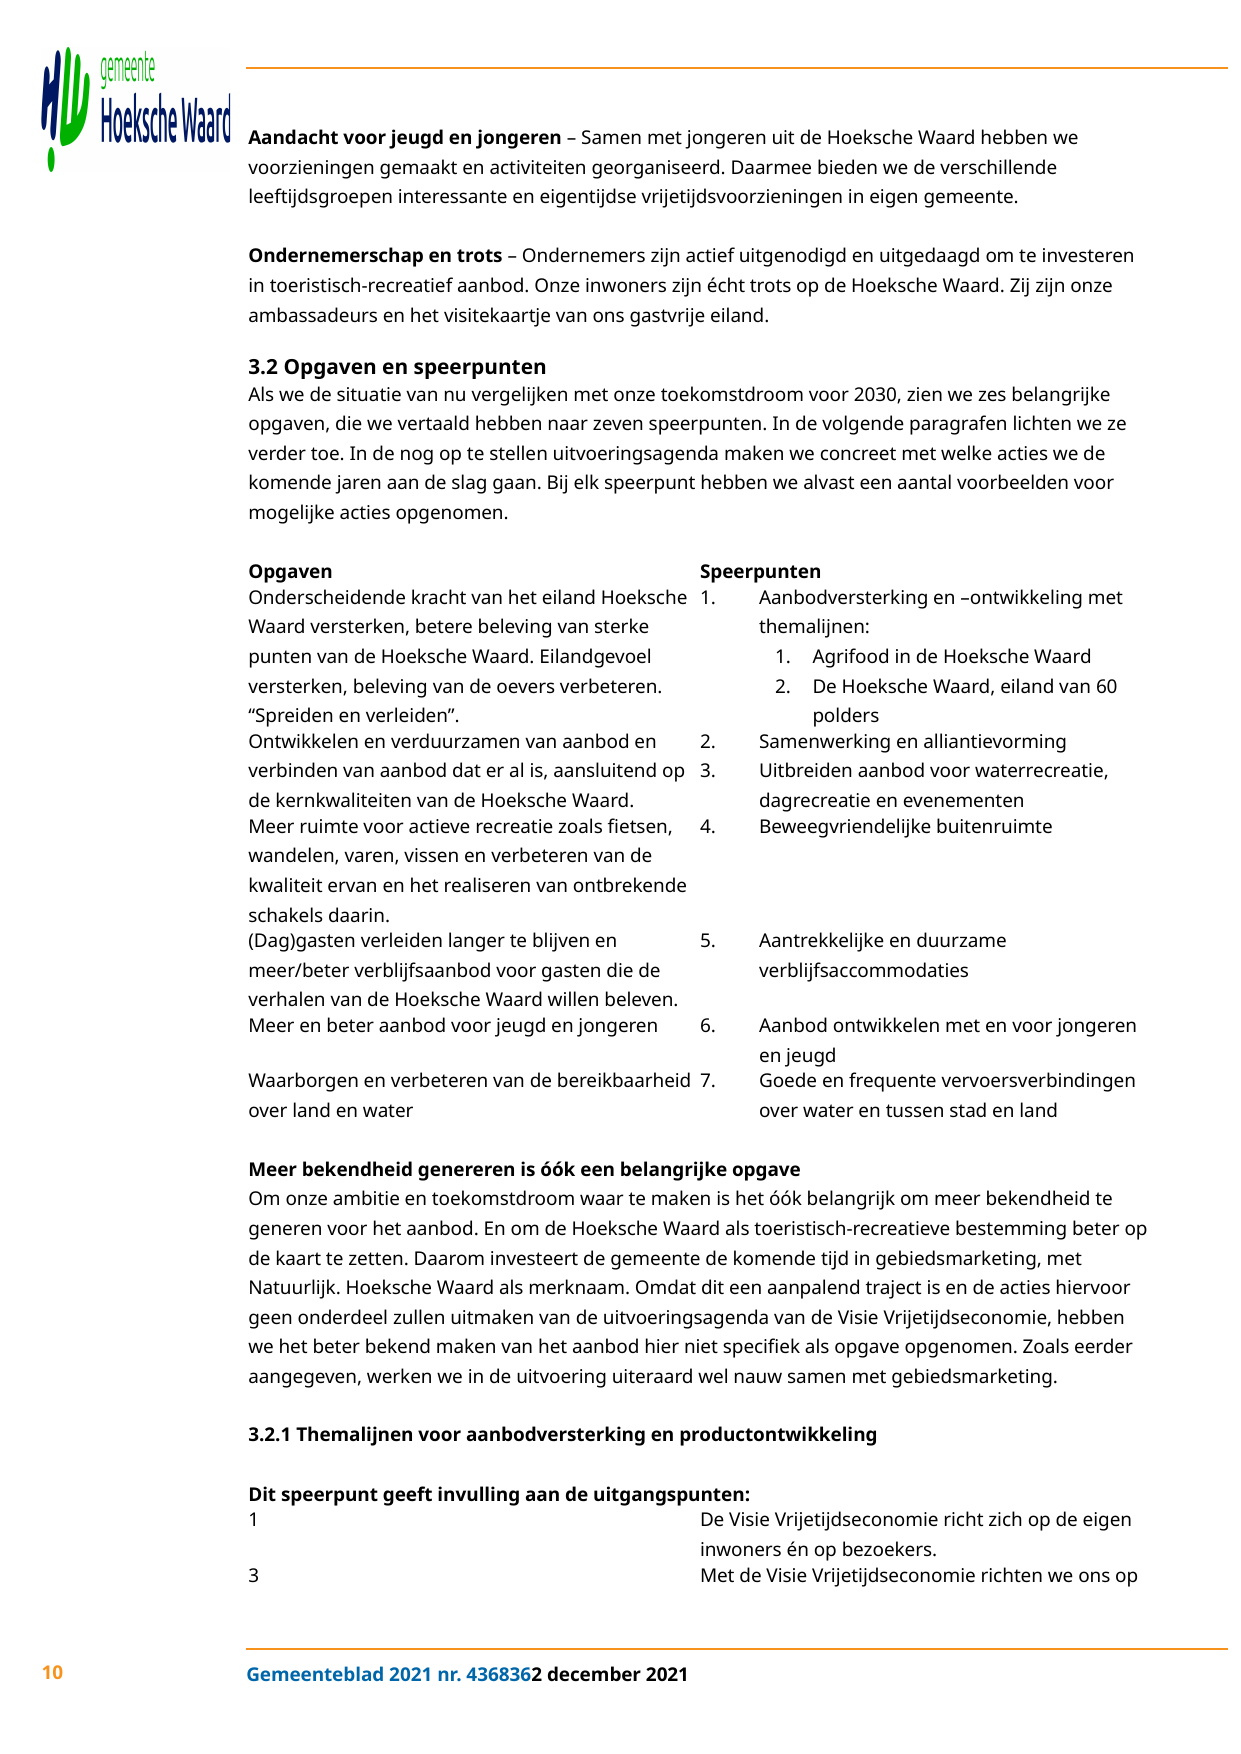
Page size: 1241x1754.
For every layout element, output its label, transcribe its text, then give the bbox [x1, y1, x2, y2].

table_cell Onderscheidende kracht van het eiland Hoeksche Waard versterken, betere beleving van sterke punten van de Hoeksche Waard. Eilandgevoel versterken, beleving van de oevers verbeteren. “Spreiden en verleiden”. [248, 584, 700, 728]
table_header Opgaven [248, 558, 700, 584]
table_header Dit speerpunt geeft invulling aan de uitgangspunten: [248, 1481, 1152, 1507]
table_cell Samenwerking en alliantievorming Uitbreiden aanbod voor waterrecreatie, dagrecreatie en evenementen [700, 728, 1152, 813]
text 3.2.1 Themalijnen voor aanbodversterking en productontwikkeling [248, 1422, 1152, 1447]
table_cell Met de Visie Vrijetijdseconomie richten we ons op [700, 1562, 1152, 1588]
table_cell Aantrekkelijke en duurzame verblijfsaccommodaties [700, 928, 1152, 1012]
table_cell Goede en frequente vervoersverbindingen over water en tussen stad en land [700, 1068, 1152, 1123]
picture [41, 47, 231, 172]
table_cell Aanbodversterking en –ontwikkeling met themalijnen: Agrifood in de Hoeksche Waard De Hoeksche Waard, eiland van 60 polders [700, 584, 1152, 728]
table_cell 3 [248, 1562, 700, 1588]
table_cell Beweegvriendelijke buitenruimte [700, 813, 1152, 927]
table_cell Meer en beter aanbod voor jeugd en jongeren [248, 1013, 700, 1068]
table_header Speerpunten [700, 558, 1152, 584]
table_cell Meer ruimte voor actieve recreatie zoals fietsen, wandelen, varen, vissen en verbeteren van de kwaliteit ervan en het realiseren van ontbrekende schakels daarin. [248, 813, 700, 927]
table_cell 1 [248, 1507, 700, 1562]
table_cell Aanbod ontwikkelen met en voor jongeren en jeugd [700, 1013, 1152, 1068]
text Aandacht voor jeugd en jongeren – Samen met jongeren uit de Hoeksche Waard hebben we voorzieningen gemaakt en activiteiten georganiseerd. Daarmee bieden we de verschillende leeftijdsgroepen interessante en eigentijdse vrijetijdsvoorzieningen in eigen gemeente. [248, 124, 1152, 209]
table_header Meer bekendheid genereren is óók een belangrijke opgave Om onze ambitie en toekomstdroom waar te maken is het óók belangrijk om meer bekendheid te generen voor het aanbod. En om de Hoeksche Waard als toeristisch-recreatieve bestemming beter op de kaart te zetten. Daarom investeert de gemeente de komende tijd in gebiedsmarketing, met Natuurlijk. Hoeksche Waard als merknaam. Omdat dit een aanpalend traject is en de acties hiervoor geen onderdeel zullen uitmaken van de uitvoeringsagenda van de Visie Vrijetijdseconomie, hebben we het beter bekend maken van het aanbod hier niet specifiek als opgave opgenomen. Zoals eerder aangegeven, werken we in de uitvoering uiteraard wel nauw samen met gebiedsmarketing. [248, 1156, 1152, 1389]
table_cell Ontwikkelen en verduurzamen van aanbod en verbinden van aanbod dat er al is, aansluitend op de kernkwaliteiten van de Hoeksche Waard. [248, 728, 700, 813]
table_cell (Dag)gasten verleiden langer te blijven en meer/beter verblijfsaanbod voor gasten die de verhalen van de Hoeksche Waard willen beleven. [248, 928, 700, 1012]
text 3.2 Opgaven en speerpunten [248, 352, 1152, 381]
table_cell De Visie Vrijetijdseconomie richt zich op de eigen inwoners én op bezoekers. [700, 1507, 1152, 1562]
text Ondernemerschap en trots – Ondernemers zijn actief uitgenodigd en uitgedaagd om te investeren in toeristisch-recreatief aanbod. Onze inwoners zijn écht trots op de Hoeksche Waard. Zij zijn onze ambassadeurs en het visitekaartje van ons gastvrije eiland. [248, 243, 1152, 328]
table_cell Waarborgen en verbeteren van de bereikbaarheid over land en water [248, 1068, 700, 1123]
text Als we de situatie van nu vergelijken met onze toekomstdroom voor 2030, zien we zes belangrijke opgaven, die we vertaald hebben naar zeven speerpunten. In de volgende paragrafen lichten we ze verder toe. In de nog op te stellen uitvoeringsagenda maken we concreet met welke acties we de komende jaren aan de slag gaan. Bij elk speerpunt hebben we alvast een aantal voorbeelden voor mogelijke acties opgenomen. [248, 381, 1152, 525]
